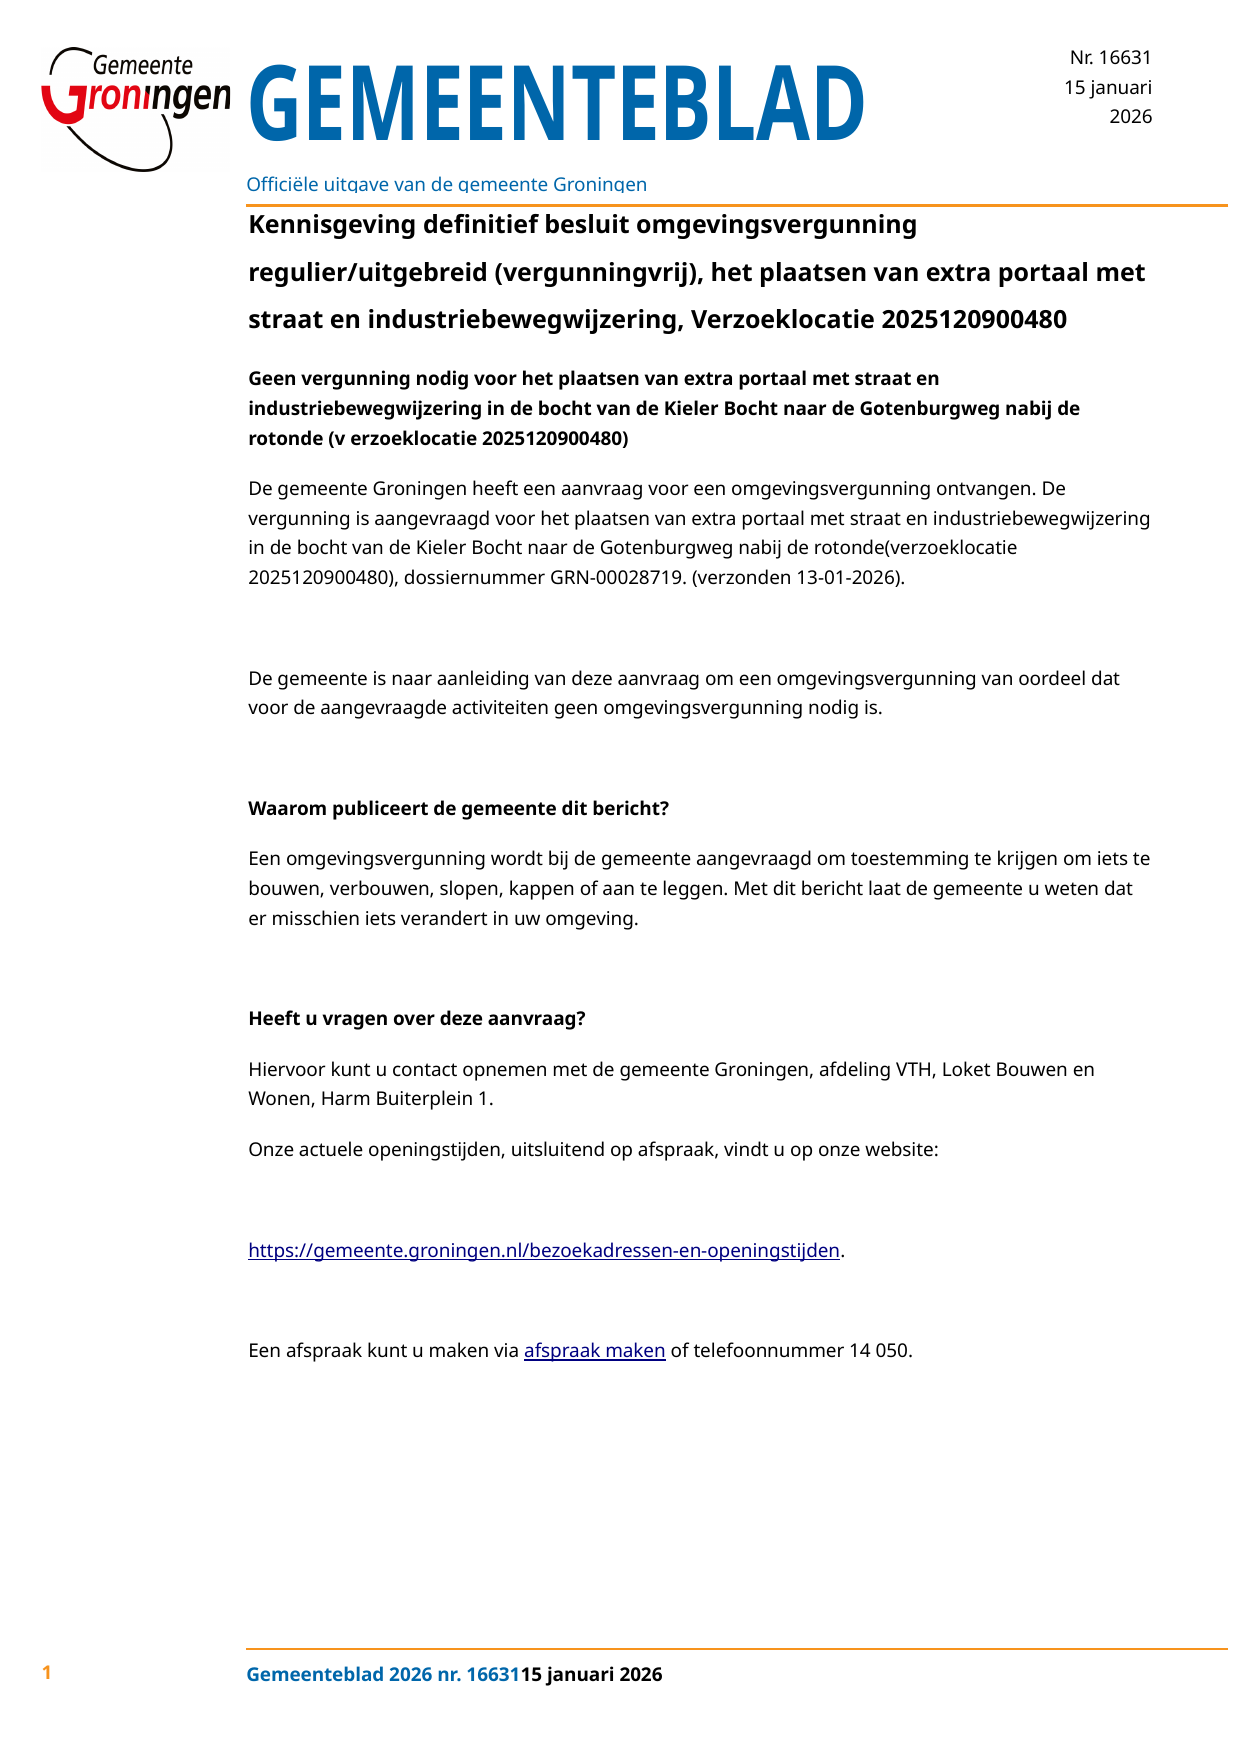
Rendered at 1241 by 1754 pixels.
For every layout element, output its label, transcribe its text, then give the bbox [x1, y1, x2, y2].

text Hiervoor kunt u contact opnemen met de gemeente Groningen, afdeling VTH, Loket Bouwen en Wonen, Harm Buiterplein 1. [248, 1056, 1152, 1111]
text Een omgevingsvergunning wordt bij de gemeente aangevraagd om toestemming te krijgen om iets te bouwen, verbouwen, slopen, kappen of aan te leggen. Met dit bericht laat de gemeente u weten dat er misschien iets verandert in uw omgeving. [248, 846, 1152, 930]
text De gemeente Groningen heeft een aanvraag voor een omgevingsvergunning ontvangen. De vergunning is aangevraagd voor het plaatsen van extra portaal met straat en industriebewegwijzering in de bocht van de Kieler Bocht naar de Gotenburgweg nabij de rotonde(verzoeklocatie 2025120900480), dossiernummer GRN-00028719. (verzonden 13-01-2026). [248, 475, 1152, 589]
text Waarom publiceert de gemeente dit bericht? [248, 795, 1152, 821]
text https://gemeente.groningen.nl/bezoekadressen-en-openingstijden. [248, 1237, 1152, 1262]
text Heeft u vragen over deze aanvraag? [248, 1006, 1152, 1031]
picture [41, 47, 231, 172]
text Onze actuele openingstijden, uitsluitend op afspraak, vindt u op onze website: [248, 1136, 1152, 1162]
text Kennisgeving definitief besluit omgevingsvergunning regulier/uitgebreid (vergunningvrij), het plaatsen van extra portaal met straat en industriebewegwijzering, Verzoeklocatie 2025120900480 [248, 207, 1152, 336]
text Een afspraak kunt u maken via afspraak maken of telefoonnummer 14 050. [248, 1338, 1152, 1363]
text Geen vergunning nodig voor het plaatsen van extra portaal met straat en industriebewegwijzering in de bocht van de Kieler Bocht naar de Gotenburgweg nabij de rotonde (v erzoeklocatie 2025120900480) [248, 366, 1152, 450]
text De gemeente is naar aanleiding van deze aanvraag om een omgevingsvergunning van oordeel dat voor de aangevraagde activiteiten geen omgevingsvergunning nodig is. [248, 665, 1152, 720]
